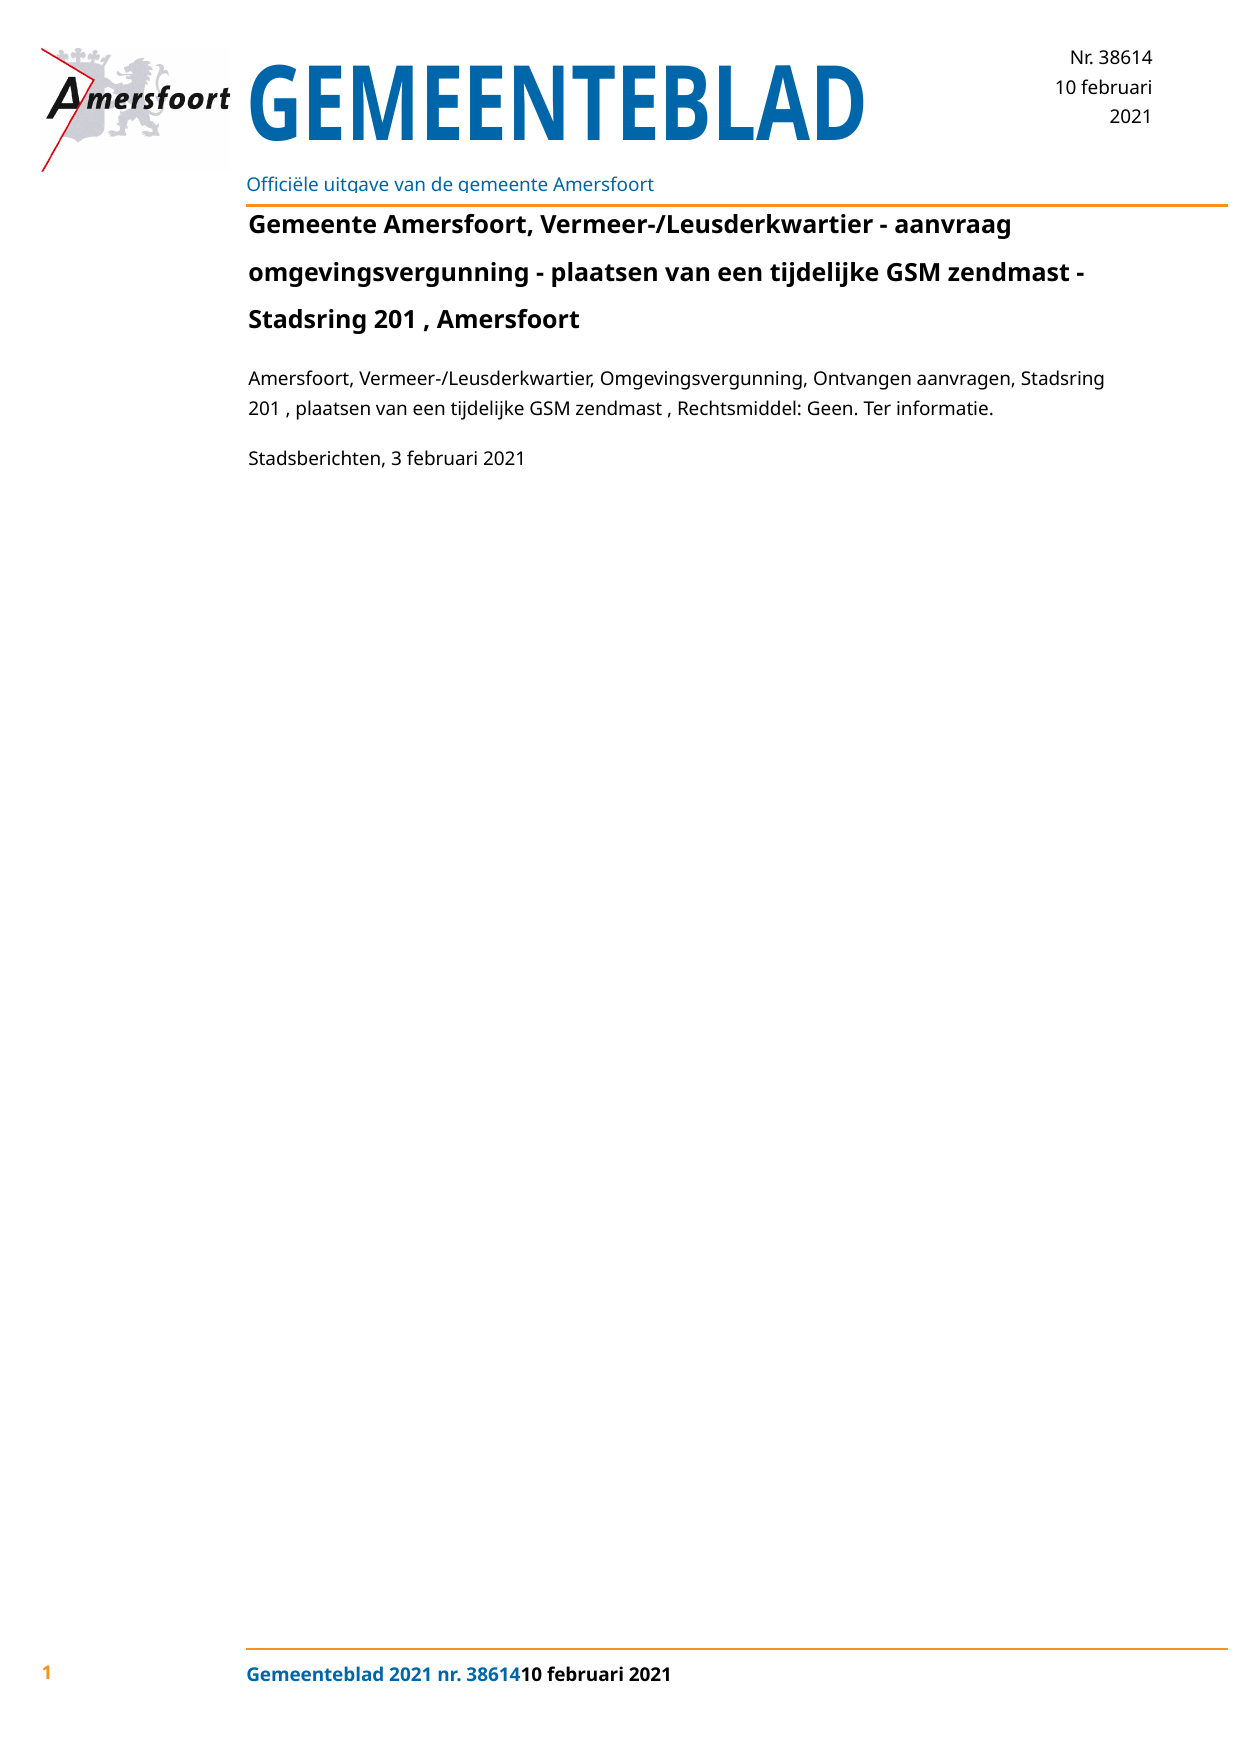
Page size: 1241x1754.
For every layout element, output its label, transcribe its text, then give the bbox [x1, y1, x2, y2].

text Stadsberichten, 3 februari 2021 [248, 446, 1152, 471]
text Gemeente Amersfoort, Vermeer-/Leusderkwartier - aanvraag omgevingsvergunning - plaatsen van een tijdelijke GSM zendmast - Stadsring 201 , Amersfoort [248, 207, 1152, 336]
text Amersfoort, Vermeer-/Leusderkwartier, Omgevingsvergunning, Ontvangen aanvragen, Stadsring 201 , plaatsen van een tijdelijke GSM zendmast , Rechtsmiddel: Geen. Ter informatie. [248, 366, 1152, 421]
picture [41, 47, 231, 172]
